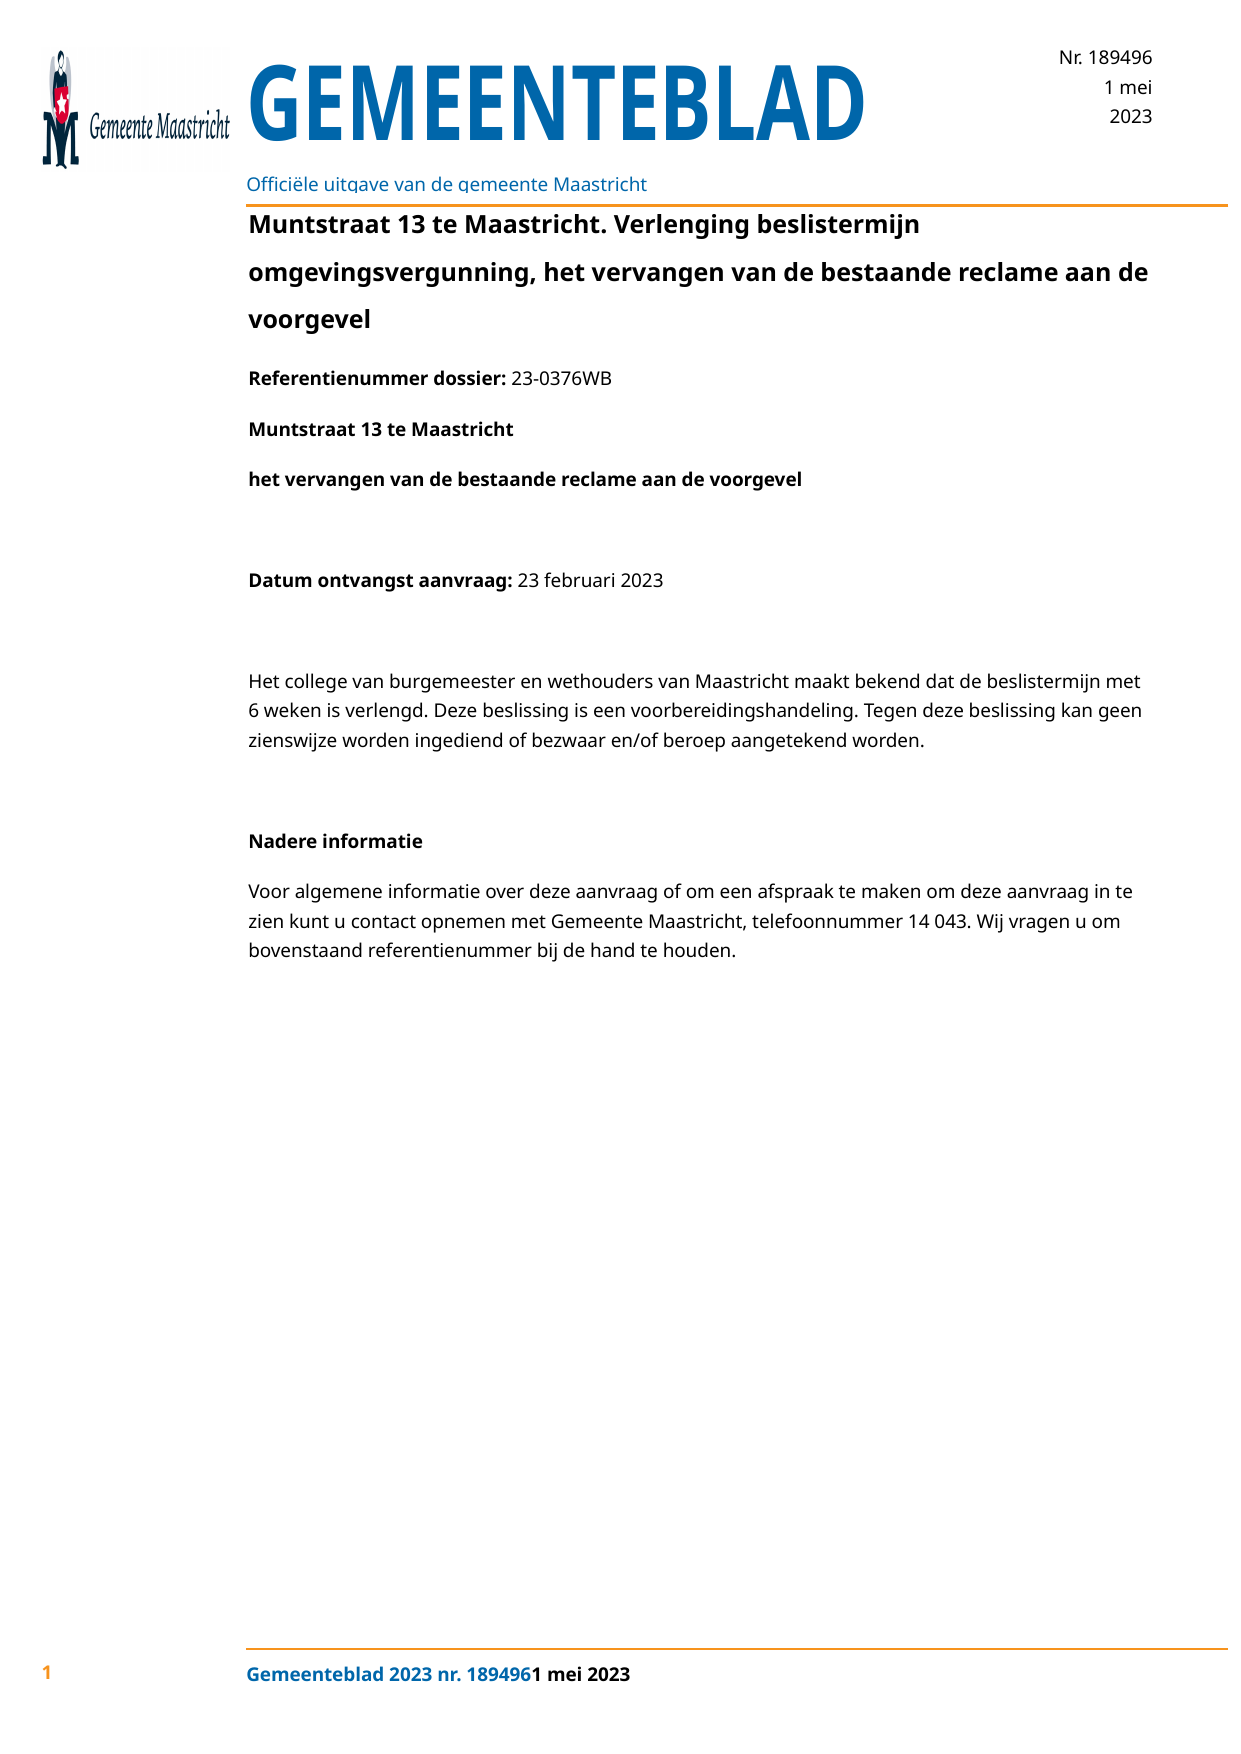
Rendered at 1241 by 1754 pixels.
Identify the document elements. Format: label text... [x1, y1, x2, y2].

text Muntstraat 13 te Maastricht [248, 416, 1152, 442]
text Muntstraat 13 te Maastricht. Verlenging beslistermijn omgevingsvergunning, het vervangen van de bestaande reclame aan de voorgevel [248, 207, 1152, 336]
text Voor algemene informatie over deze aanvraag of om een afspraak te maken om deze aanvraag in te zien kunt u contact opnemen met Gemeente Maastricht, telefoonnummer 14 043. Wij vragen u om bovenstaand referentienummer bij de hand te houden. [248, 878, 1152, 963]
text het vervangen van de bestaande reclame aan de voorgevel [248, 466, 1152, 492]
text Referentienummer dossier: 23-0376WB [248, 366, 1152, 391]
text Het college van burgemeester en wethouders van Maastricht maakt bekend dat de beslistermijn met 6 weken is verlengd. Deze beslissing is een voorbereidingshandeling. Tegen deze beslissing kan geen zienswijze worden ingediend of bezwaar en/of beroep aangetekend worden. [248, 668, 1152, 753]
text Datum ontvangst aanvraag: 23 februari 2023 [248, 567, 1152, 593]
picture [41, 47, 231, 172]
text Nadere informatie [248, 828, 1152, 854]
